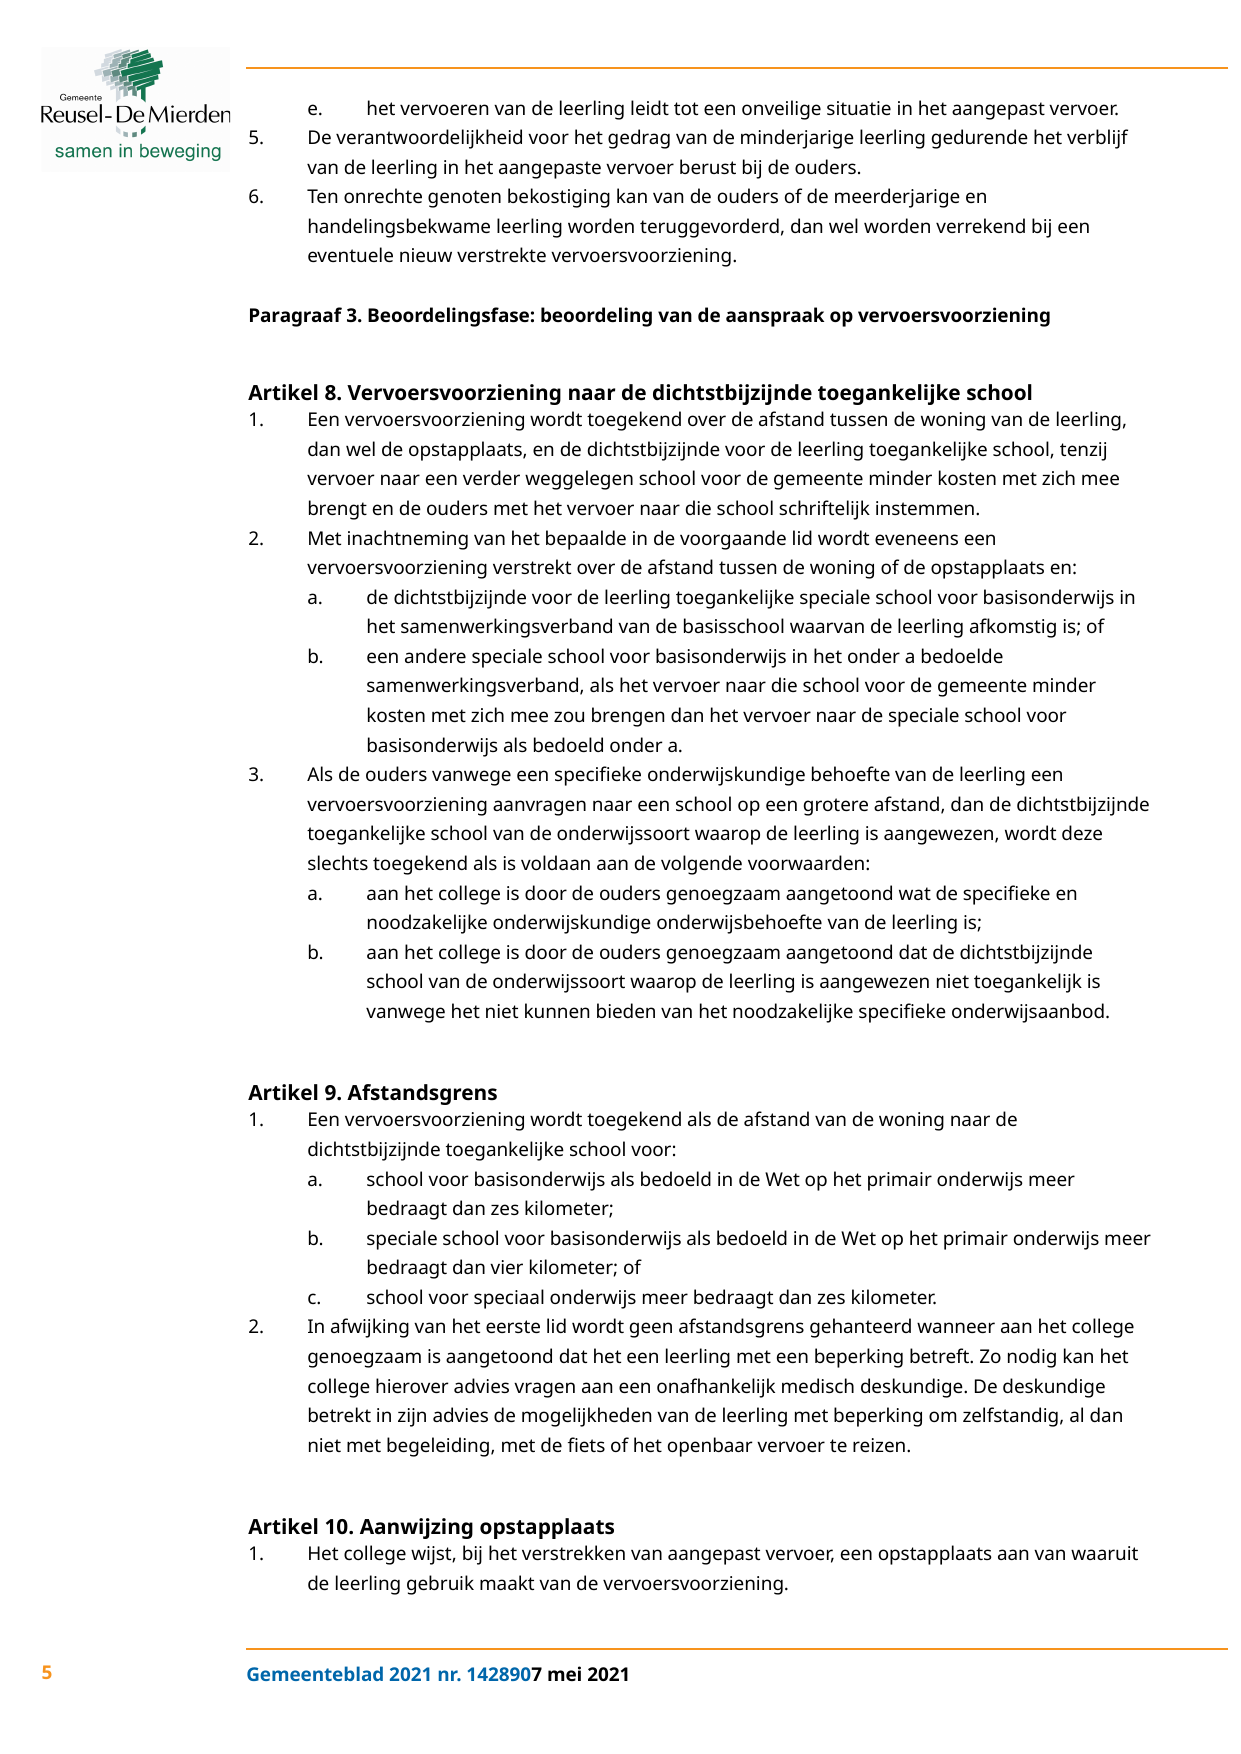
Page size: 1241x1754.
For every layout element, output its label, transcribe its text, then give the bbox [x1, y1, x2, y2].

text Artikel 10. Aanwijzing opstapplaats [248, 1512, 1152, 1540]
list Met inachtneming van het bepaalde in de voorgaande lid wordt eveneens een vervoersvoorziening verstrekt over de afstand tussen de woning of de opstapplaats en: [248, 525, 1152, 580]
list Een vervoersvoorziening wordt toegekend als de afstand van de woning naar de dichtstbijzijnde toegankelijke school voor: [248, 1107, 1152, 1162]
list aan het college is door de ouders genoegzaam aangetoond dat de dichtstbijzijnde school van de onderwijssoort waarop de leerling is aangewezen niet toegankelijk is vanwege het niet kunnen bieden van het noodzakelijke specifieke onderwijsaanbod. [307, 939, 1152, 1024]
text Paragraaf 3. Beoordelingsfase: beoordeling van de aanspraak op vervoersvoorziening [248, 302, 1152, 328]
list een andere speciale school voor basisonderwijs in het onder a bedoelde samenwerkingsverband, als het vervoer naar die school voor de gemeente minder kosten met zich mee zou brengen dan het vervoer naar de speciale school voor basisonderwijs als bedoeld onder a. [307, 643, 1152, 758]
list de dichtstbijzijnde voor de leerling toegankelijke speciale school voor basisonderwijs in het samenwerkingsverband van de basisschool waarvan de leerling afkomstig is; of [307, 584, 1152, 639]
list het vervoeren van de leerling leidt tot een onveilige situatie in het aangepast vervoer. [307, 95, 1152, 121]
list speciale school voor basisonderwijs als bedoeld in de Wet op het primair onderwijs meer bedraagt dan vier kilometer; of [307, 1225, 1152, 1280]
list Ten onrechte genoten bekostiging kan van de ouders of de meerderjarige en handelingsbekwame leerling worden teruggevorderd, dan wel worden verrekend bij een eventuele nieuw verstrekte vervoersvoorziening. [248, 183, 1152, 268]
text Artikel 8. Vervoersvoorziening naar de dichtstbijzijnde toegankelijke school [248, 378, 1152, 406]
list school voor basisonderwijs als bedoeld in de Wet op het primair onderwijs meer bedraagt dan zes kilometer; [307, 1166, 1152, 1221]
list Als de ouders vanwege een specifieke onderwijskundige behoefte van de leerling een vervoersvoorziening aanvragen naar een school op een grotere afstand, dan de dichtstbijzijnde toegankelijke school van de onderwijssoort waarop de leerling is aangewezen, wordt deze slechts toegekend als is voldaan aan de volgende voorwaarden: [248, 761, 1152, 876]
picture [41, 47, 231, 172]
list De verantwoordelijkheid voor het gedrag van de minderjarige leerling gedurende het verblijf van de leerling in het aangepaste vervoer berust bij de ouders. [248, 124, 1152, 180]
list In afwijking van het eerste lid wordt geen afstandsgrens gehanteerd wanneer aan het college genoegzaam is aangetoond dat het een leerling met een beperking betreft. Zo nodig kan het college hierover advies vragen aan een onafhankelijk medisch deskundige. De deskundige betrekt in zijn advies de mogelijkheden van de leerling met beperking om zelfstandig, al dan niet met begeleiding, met de fiets of het openbaar vervoer te reizen. [248, 1314, 1152, 1458]
list Een vervoersvoorziening wordt toegekend over de afstand tussen de woning van de leerling, dan wel de opstapplaats, en de dichtstbijzijnde voor de leerling toegankelijke school, tenzij vervoer naar een verder weggelegen school voor de gemeente minder kosten met zich mee brengt en de ouders met het vervoer naar die school schriftelijk instemmen. [248, 406, 1152, 521]
list aan het college is door de ouders genoegzaam aangetoond wat de specifieke en noodzakelijke onderwijskundige onderwijsbehoefte van de leerling is; [307, 880, 1152, 935]
list Het college wijst, bij het verstrekken van aangepast vervoer, een opstapplaats aan van waaruit de leerling gebruik maakt van de vervoersvoorziening. [248, 1540, 1152, 1596]
text Artikel 9. Afstandsgrens [248, 1078, 1152, 1107]
list school voor speciaal onderwijs meer bedraagt dan zes kilometer. [307, 1284, 1152, 1310]
